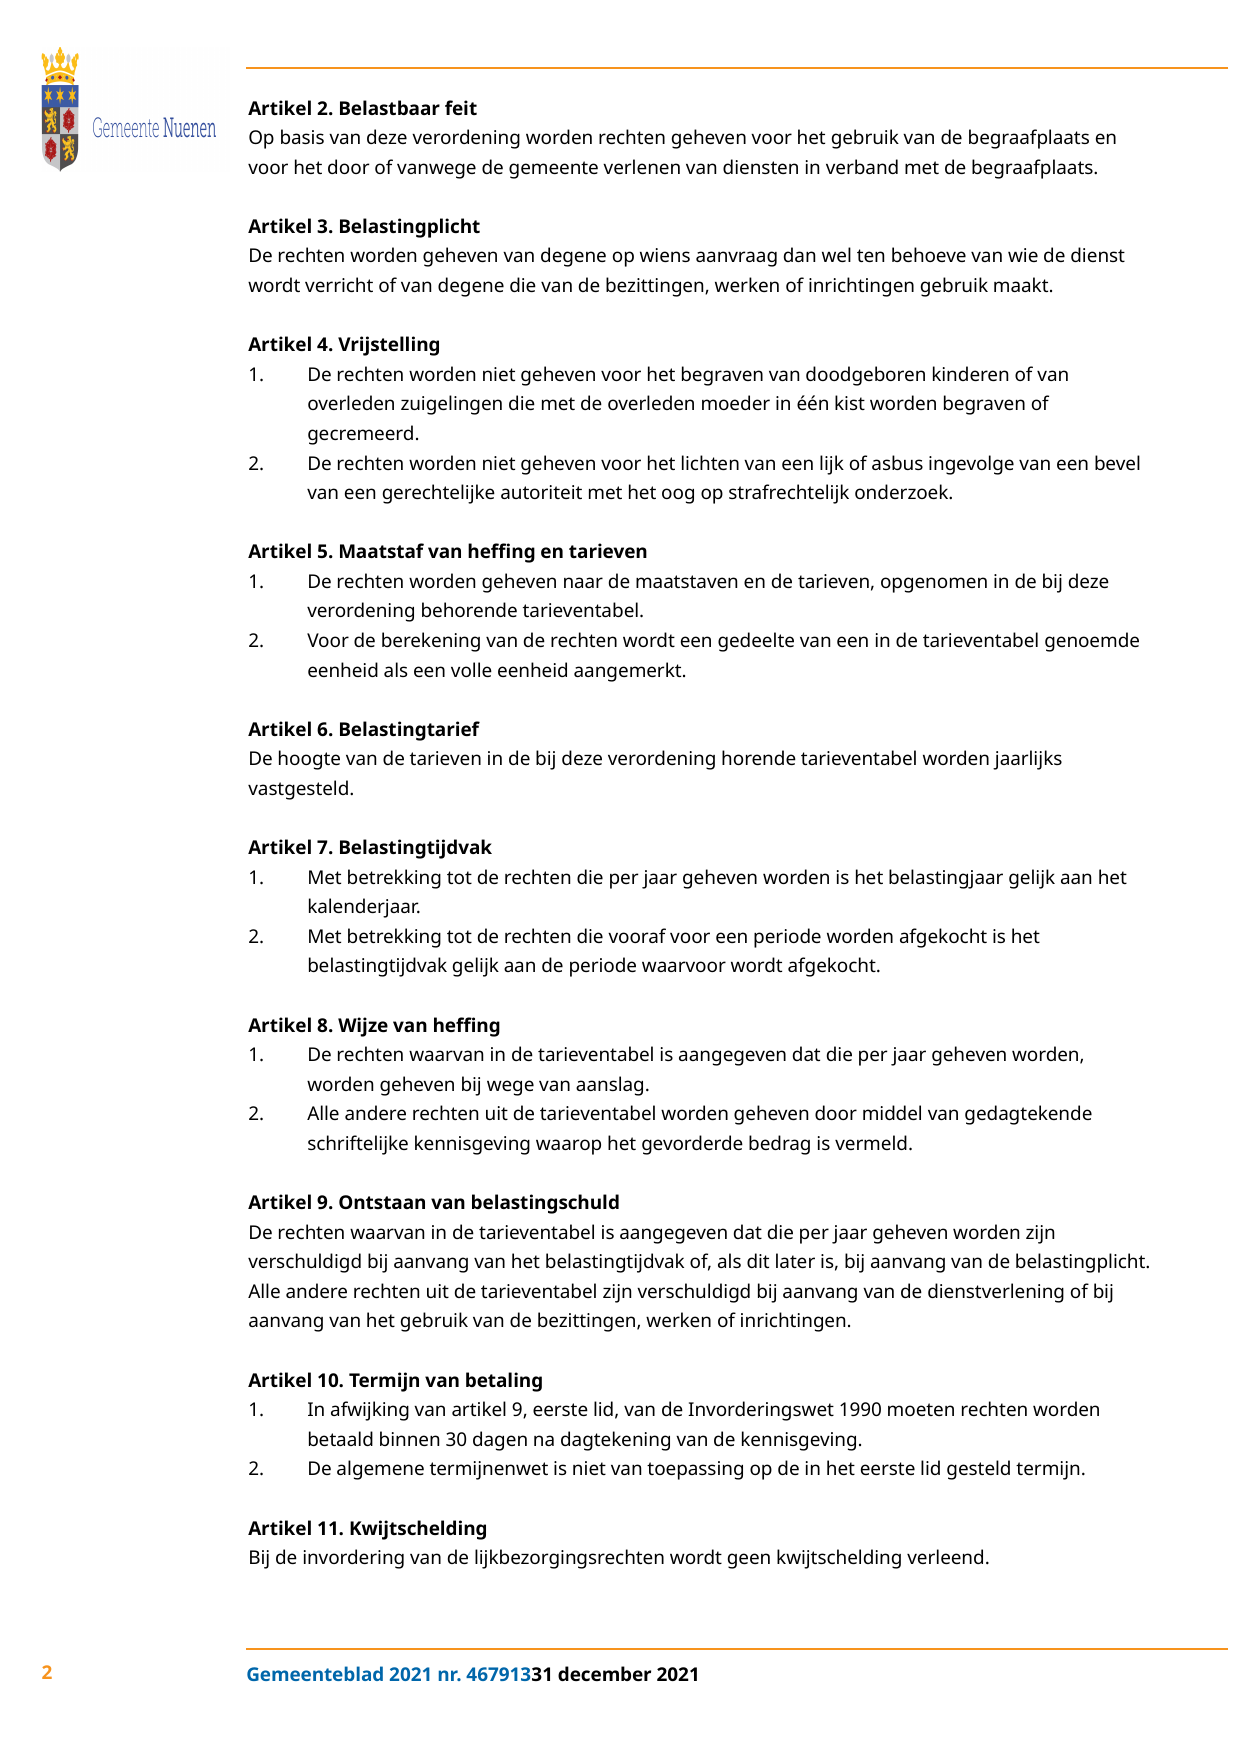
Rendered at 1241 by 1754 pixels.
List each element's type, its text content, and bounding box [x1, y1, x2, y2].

text Artikel 5. Maatstaf van heffing en tarieven [248, 538, 1152, 564]
text Artikel 11. Kwijtschelding [248, 1515, 1152, 1541]
list De rechten worden niet geheven voor het begraven van doodgeboren kinderen of van overleden zuigelingen die met de overleden moeder in één kist worden begraven of gecremeerd. [248, 361, 1152, 446]
text Artikel 4. Vrijstelling [248, 331, 1152, 357]
text Artikel 3. Belastingplicht [248, 213, 1152, 239]
list Voor de berekening van de rechten wordt een gedeelte van een in de tarieventabel genoemde eenheid als een volle eenheid aangemerkt. [248, 627, 1152, 683]
list Alle andere rechten uit de tarieventabel worden geheven door middel van gedagtekende schriftelijke kennisgeving waarop het gevorderde bedrag is vermeld. [248, 1101, 1152, 1156]
text De rechten worden geheven van degene op wiens aanvraag dan wel ten behoeve van wie de dienst wordt verricht of van degene die van de bezittingen, werken of inrichtingen gebruik maakt. [248, 243, 1152, 298]
list In afwijking van artikel 9, eerste lid, van de Invorderingswet 1990 moeten rechten worden betaald binnen 30 dagen na dagtekening van de kennisgeving. [248, 1396, 1152, 1452]
text De hoogte van de tarieven in de bij deze verordening horende tarieventabel worden jaarlijks vastgesteld. [248, 746, 1152, 801]
text Artikel 9. Ontstaan van belastingschuld [248, 1189, 1152, 1215]
text Artikel 2. Belastbaar feit [248, 95, 1152, 121]
list De rechten waarvan in de tarieventabel is aangegeven dat die per jaar geheven worden, worden geheven bij wege van aanslag. [248, 1041, 1152, 1097]
picture [41, 47, 231, 172]
list Met betrekking tot de rechten die vooraf voor een periode worden afgekocht is het belastingtijdvak gelijk aan de periode waarvoor wordt afgekocht. [248, 923, 1152, 978]
text Bij de invordering van de lijkbezorgingsrechten wordt geen kwijtschelding verleend. [248, 1544, 1152, 1570]
text Artikel 7. Belastingtijdvak [248, 834, 1152, 860]
list De algemene termijnenwet is niet van toepassing op de in het eerste lid gesteld termijn. [248, 1456, 1152, 1481]
text Op basis van deze verordening worden rechten geheven voor het gebruik van de begraafplaats en voor het door of vanwege de gemeente verlenen van diensten in verband met de begraafplaats. [248, 124, 1152, 180]
text Artikel 8. Wijze van heffing [248, 1012, 1152, 1038]
list Met betrekking tot de rechten die per jaar geheven worden is het belastingjaar gelijk aan het kalenderjaar. [248, 864, 1152, 919]
text De rechten waarvan in de tarieventabel is aangegeven dat die per jaar geheven worden zijn verschuldigd bij aanvang van het belastingtijdvak of, als dit later is, bij aanvang van de belastingplicht. [248, 1219, 1152, 1274]
text Artikel 10. Termijn van betaling [248, 1367, 1152, 1393]
list De rechten worden geheven naar de maatstaven en de tarieven, opgenomen in de bij deze verordening behorende tarieventabel. [248, 568, 1152, 623]
text Artikel 6. Belastingtarief [248, 716, 1152, 742]
list De rechten worden niet geheven voor het lichten van een lijk of asbus ingevolge van een bevel van een gerechtelijke autoriteit met het oog op strafrechtelijk onderzoek. [248, 450, 1152, 505]
text Alle andere rechten uit de tarieventabel zijn verschuldigd bij aanvang van de dienstverlening of bij aanvang van het gebruik van de bezittingen, werken of inrichtingen. [248, 1278, 1152, 1333]
